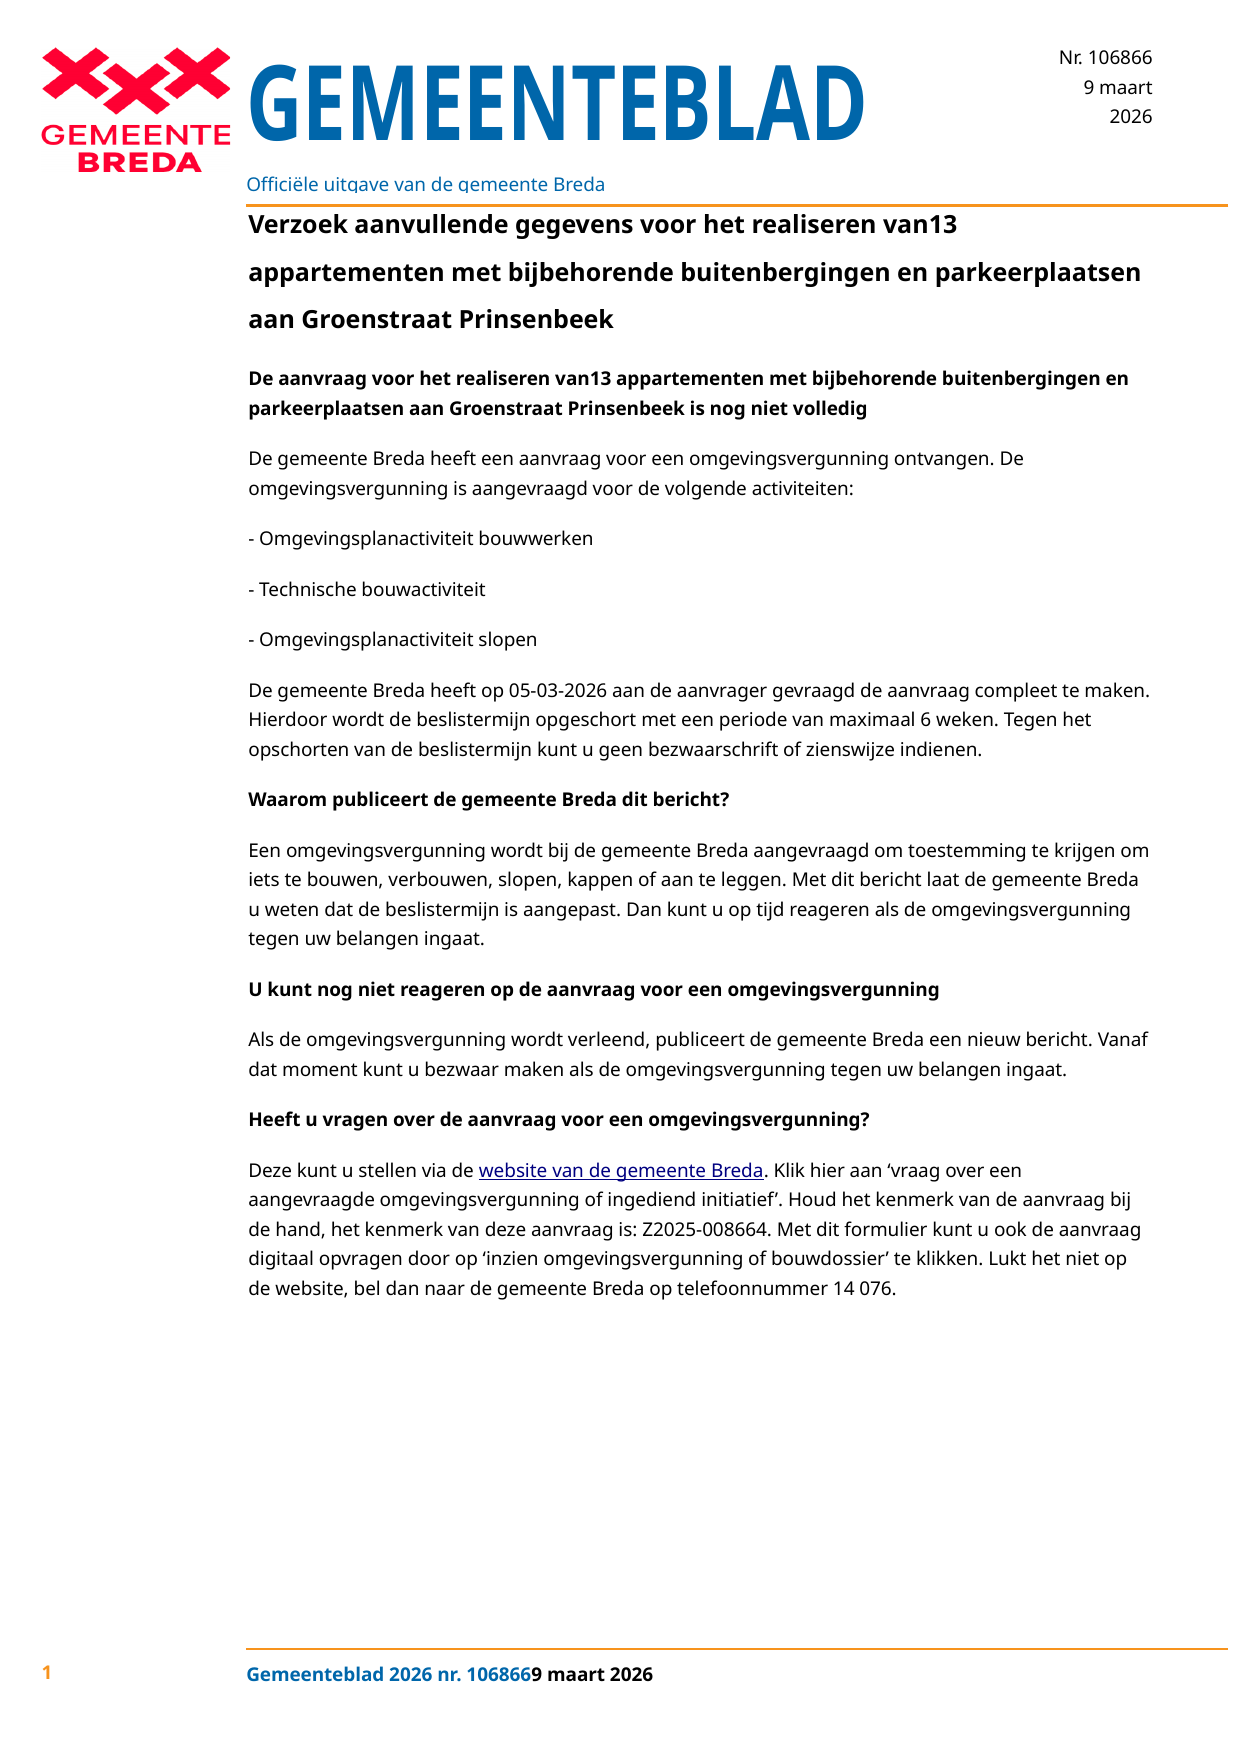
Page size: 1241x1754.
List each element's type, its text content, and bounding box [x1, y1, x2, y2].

text - Omgevingsplanactiviteit slopen [248, 626, 1152, 652]
text Deze kunt u stellen via de website van de gemeente Breda. Klik hier aan ‘vraag over een aangevraagde omgevingsvergunning of ingediend initiatief’. Houd het kenmerk van de aanvraag bij de hand, het kenmerk van deze aanvraag is: Z2025-008664. Met dit formulier kunt u ook de aanvraag digitaal opvragen door op ‘inzien omgevingsvergunning of bouwdossier’ te klikken. Lukt het niet op de website, bel dan naar de gemeente Breda op telefoonnummer 14 076. [248, 1157, 1152, 1301]
text Heeft u vragen over de aanvraag voor een omgevingsvergunning? [248, 1106, 1152, 1132]
picture [41, 47, 231, 172]
text Als de omgevingsvergunning wordt verleend, publiceert de gemeente Breda een nieuw bericht. Vanaf dat moment kunt u bezwaar maken als de omgevingsvergunning tegen uw belangen ingaat. [248, 1026, 1152, 1082]
text - Technische bouwactiviteit [248, 576, 1152, 602]
text De aanvraag voor het realiseren van13 appartementen met bijbehorende buitenbergingen en parkeerplaatsen aan Groenstraat Prinsenbeek is nog niet volledig [248, 366, 1152, 421]
text Waarom publiceert de gemeente Breda dit bericht? [248, 786, 1152, 812]
text U kunt nog niet reageren op de aanvraag voor een omgevingsvergunning [248, 976, 1152, 1002]
text Een omgevingsvergunning wordt bij de gemeente Breda aangevraagd om toestemming te krijgen om iets te bouwen, verbouwen, slopen, kappen of aan te leggen. Met dit bericht laat de gemeente Breda u weten dat de beslistermijn is aangepast. Dan kunt u op tijd reageren als de omgevingsvergunning tegen uw belangen ingaat. [248, 837, 1152, 951]
text De gemeente Breda heeft op 05-03-2026 aan de aanvrager gevraagd de aanvraag compleet te maken. Hierdoor wordt de beslistermijn opgeschort met een periode van maximaal 6 weken. Tegen het opschorten van de beslistermijn kunt u geen bezwaarschrift of zienswijze indienen. [248, 677, 1152, 762]
text Verzoek aanvullende gegevens voor het realiseren van13 appartementen met bijbehorende buitenbergingen en parkeerplaatsen aan Groenstraat Prinsenbeek [248, 207, 1152, 336]
text De gemeente Breda heeft een aanvraag voor een omgevingsvergunning ontvangen. De omgevingsvergunning is aangevraagd voor de volgende activiteiten: [248, 446, 1152, 501]
text - Omgevingsplanactiviteit bouwwerken [248, 526, 1152, 551]
